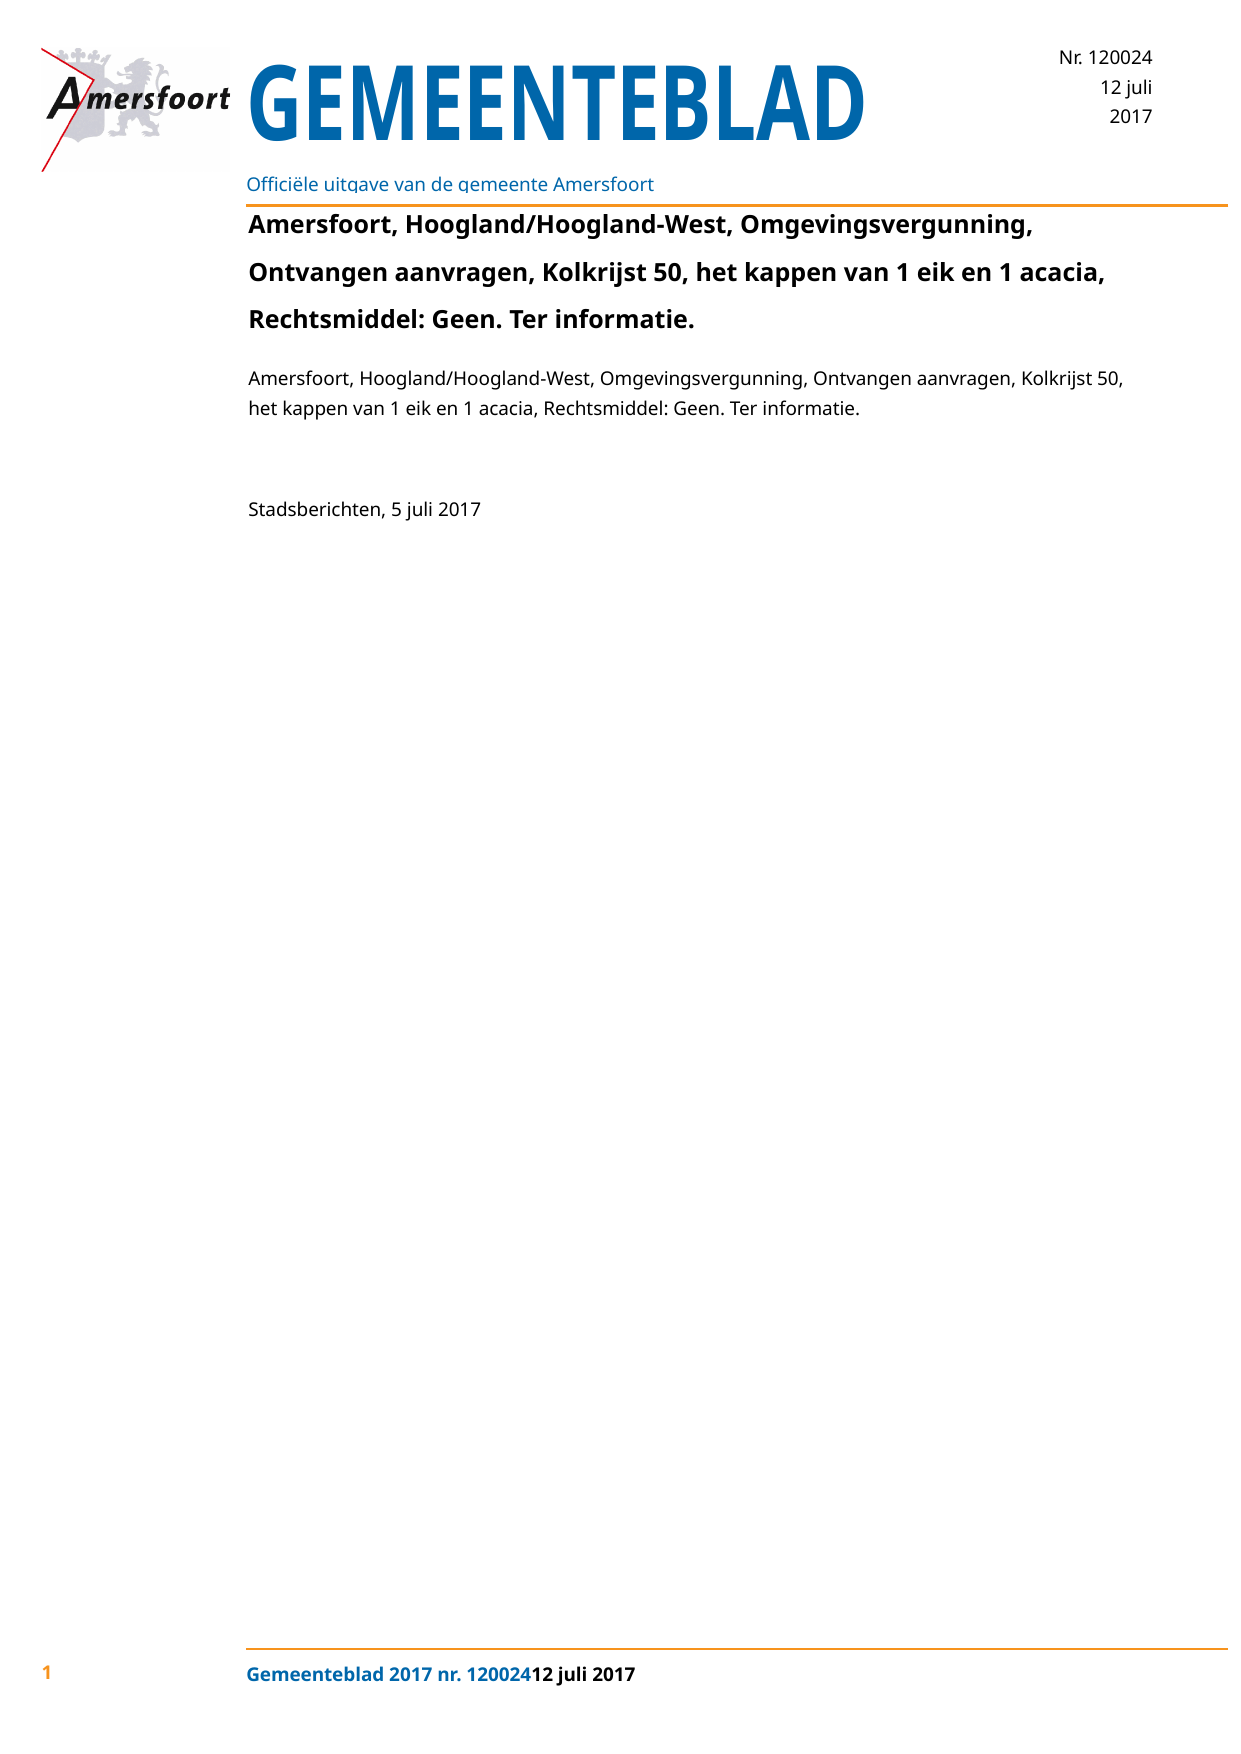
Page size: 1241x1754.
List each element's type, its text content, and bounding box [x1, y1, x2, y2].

text Amersfoort, Hoogland/Hoogland-West, Omgevingsvergunning, Ontvangen aanvragen, Kolkrijst 50, het kappen van 1 eik en 1 acacia, Rechtsmiddel: Geen. Ter informatie. [248, 366, 1152, 421]
picture [41, 47, 231, 172]
text Stadsberichten, 5 juli 2017 [248, 496, 1152, 522]
text Amersfoort, Hoogland/Hoogland-West, Omgevingsvergunning, Ontvangen aanvragen, Kolkrijst 50, het kappen van 1 eik en 1 acacia, Rechtsmiddel: Geen. Ter informatie. [248, 207, 1152, 336]
